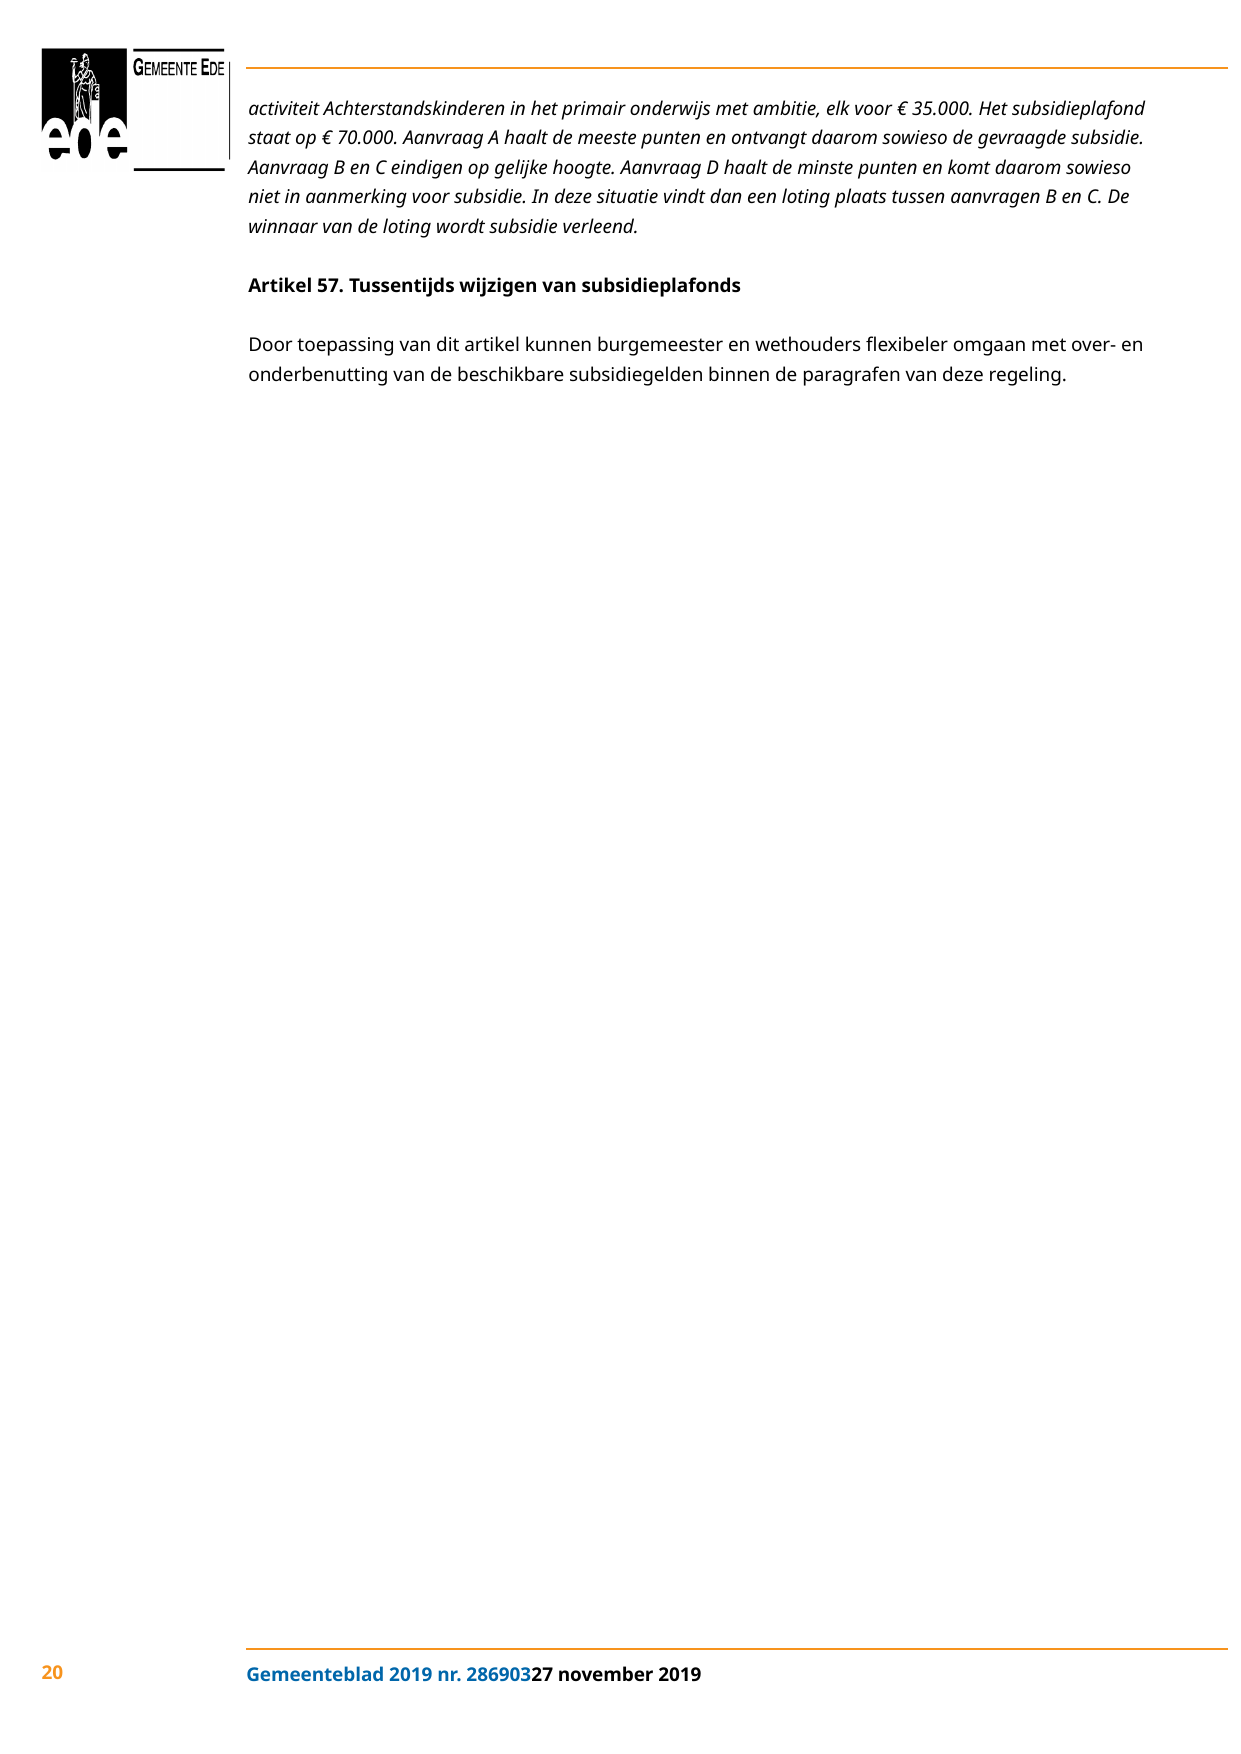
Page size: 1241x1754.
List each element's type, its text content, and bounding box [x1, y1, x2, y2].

text activiteit Achterstandskinderen in het primair onderwijs met ambitie, elk voor € 35.000. Het subsidieplafond staat op € 70.000. Aanvraag A haalt de meeste punten en ontvangt daarom sowieso de gevraagde subsidie. Aanvraag B en C eindigen op gelijke hoogte. Aanvraag D haalt de minste punten en komt daarom sowieso niet in aanmerking voor subsidie. In deze situatie vindt dan een loting plaats tussen aanvragen B en C. De winnaar van de loting wordt subsidie verleend. [248, 95, 1152, 239]
text Door toepassing van dit artikel kunnen burgemeester en wethouders flexibeler omgaan met over- en onderbenutting van de beschikbare subsidiegelden binnen de paragrafen van deze regeling. [248, 331, 1152, 387]
picture [41, 47, 231, 172]
text Artikel 57. Tussentijds wijzigen van subsidieplafonds [248, 272, 1152, 298]
